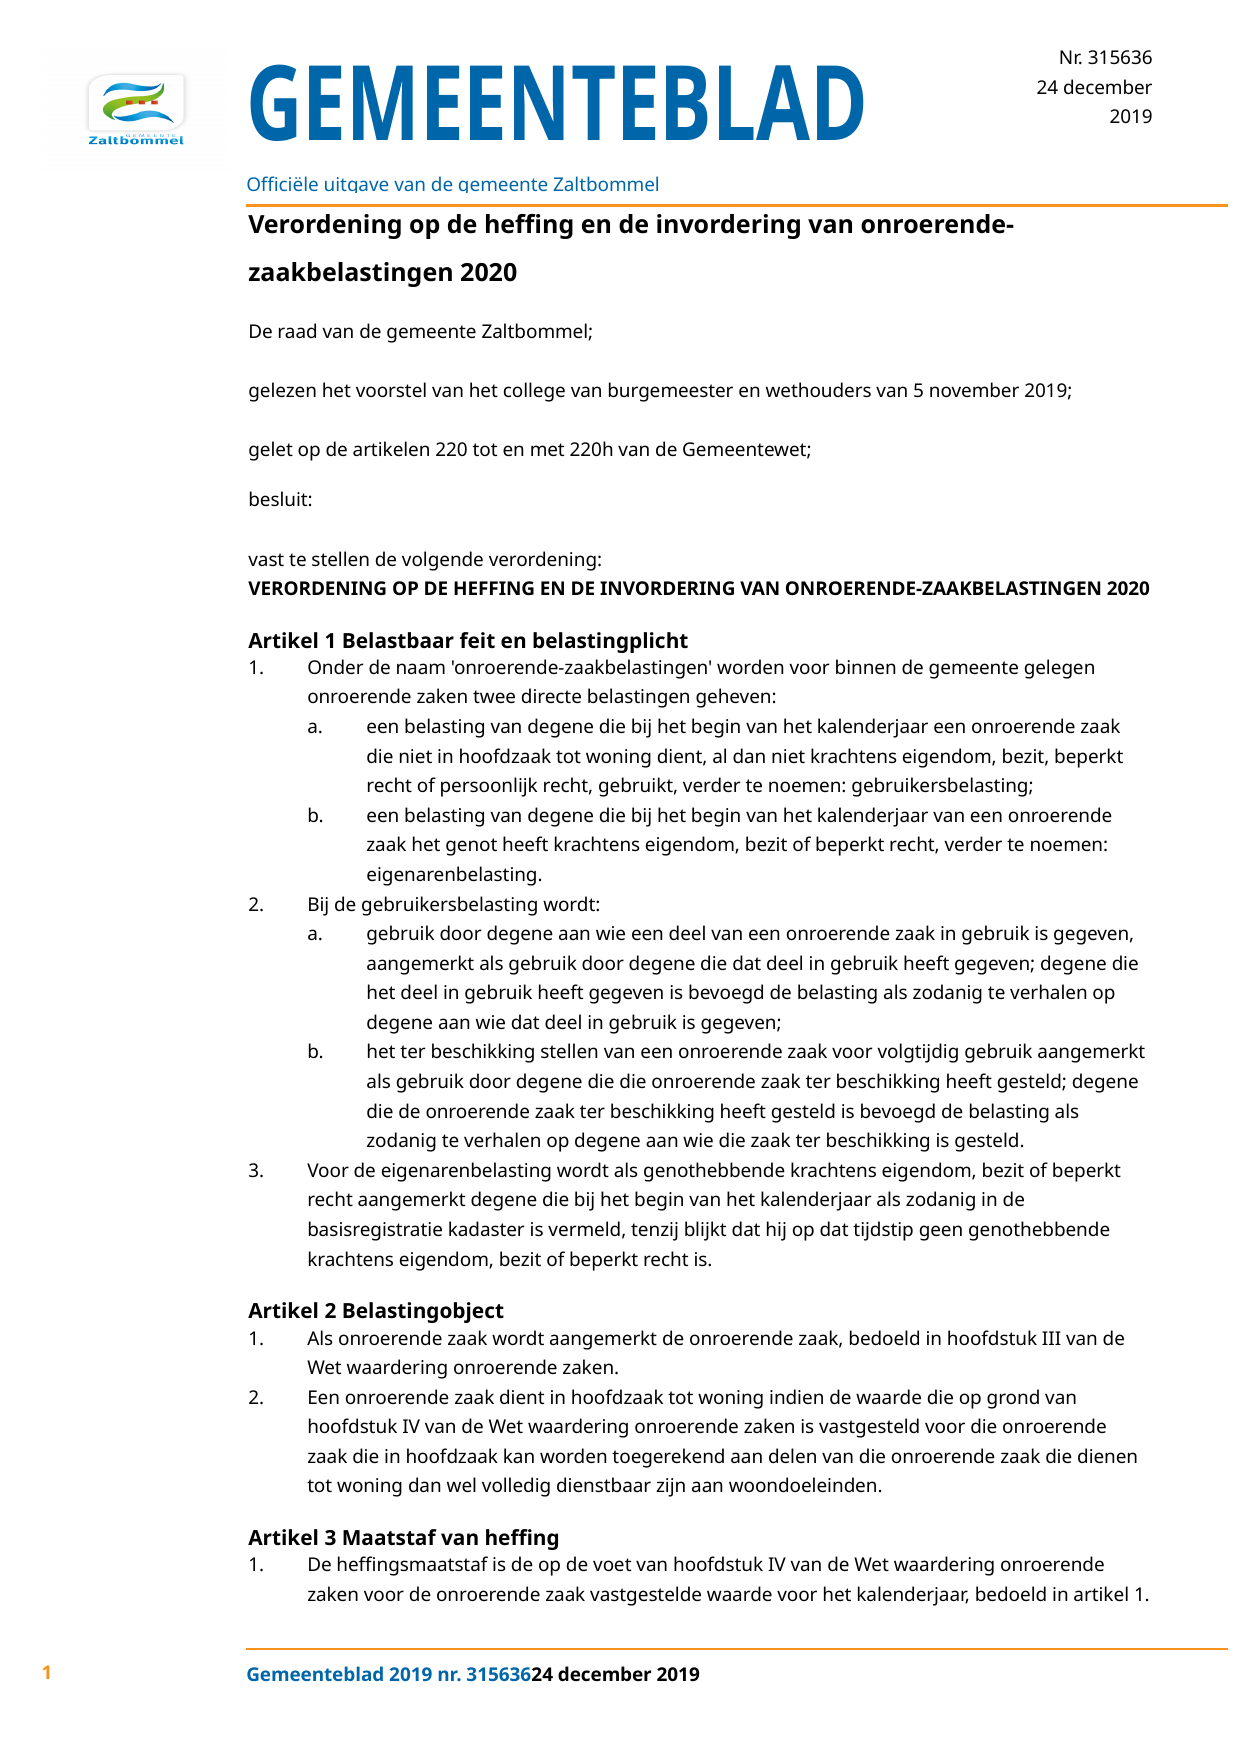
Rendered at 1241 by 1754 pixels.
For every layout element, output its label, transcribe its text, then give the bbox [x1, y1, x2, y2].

text gelezen het voorstel van het college van burgemeester en wethouders van 5 november 2019; [248, 377, 1152, 403]
text Artikel 3 Maatstaf van heffing [248, 1523, 1152, 1551]
text gelet op de artikelen 220 tot en met 220h van de Gemeentewet; [248, 436, 1152, 462]
list Een onroerende zaak dient in hoofdzaak tot woning indien de waarde die op grond van hoofdstuk IV van de Wet waardering onroerende zaken is vastgesteld voor die onroerende zaak die in hoofdzaak kan worden toegerekend aan delen van die onroerende zaak die dienen tot woning dan wel volledig dienstbaar zijn aan woondoeleinden. [248, 1384, 1152, 1498]
list een belasting van degene die bij het begin van het kalenderjaar van een onroerende zaak het genot heeft krachtens eigendom, bezit of beperkt recht, verder te noemen: eigenarenbelasting. [307, 802, 1152, 887]
text vast te stellen de volgende verordening: [248, 546, 1152, 571]
list De heffingsmaatstaf is de op de voet van hoofdstuk IV van de Wet waardering onroerende zaken voor de onroerende zaak vastgestelde waarde voor het kalenderjaar, bedoeld in artikel 1. [248, 1551, 1152, 1607]
list een belasting van degene die bij het begin van het kalenderjaar een onroerende zaak die niet in hoofdzaak tot woning dient, al dan niet krachtens eigendom, bezit, beperkt recht of persoonlijk recht, gebruikt, verder te noemen: gebruikersbelasting; [307, 713, 1152, 798]
text De raad van de gemeente Zaltbommel; [248, 318, 1152, 344]
text Artikel 1 Belastbaar feit en belastingplicht [248, 626, 1152, 654]
text VERORDENING OP DE HEFFING EN DE INVORDERING VAN ONROERENDE-ZAAKBELASTINGEN 2020 [248, 575, 1152, 601]
list het ter beschikking stellen van een onroerende zaak voor volgtijdig gebruik aangemerkt als gebruik door degene die die onroerende zaak ter beschikking heeft gesteld; degene die de onroerende zaak ter beschikking heeft gesteld is bevoegd de belasting als zodanig te verhalen op degene aan wie die zaak ter beschikking is gesteld. [307, 1039, 1152, 1153]
list Als onroerende zaak wordt aangemerkt de onroerende zaak, bedoeld in hoofdstuk III van de Wet waardering onroerende zaken. [248, 1325, 1152, 1380]
list Bij de gebruikersbelasting wordt: [248, 891, 1152, 917]
picture [41, 47, 231, 172]
text Verordening op de heffing en de invordering van onroerende-zaakbelastingen 2020 [248, 207, 1152, 288]
text besluit: [248, 487, 1152, 512]
list gebruik door degene aan wie een deel van een onroerende zaak in gebruik is gegeven, aangemerkt als gebruik door degene die dat deel in gebruik heeft gegeven; degene die het deel in gebruik heeft gegeven is bevoegd de belasting als zodanig te verhalen op degene aan wie dat deel in gebruik is gegeven; [307, 920, 1152, 1035]
list Voor de eigenarenbelasting wordt als genothebbende krachtens eigendom, bezit of beperkt recht aangemerkt degene die bij het begin van het kalenderjaar als zodanig in de basisregistratie kadaster is vermeld, tenzij blijkt dat hij op dat tijdstip geen genothebbende krachtens eigendom, bezit of beperkt recht is. [248, 1157, 1152, 1272]
text Artikel 2 Belastingobject [248, 1296, 1152, 1325]
list Onder de naam 'onroerende-zaakbelastingen' worden voor binnen de gemeente gelegen onroerende zaken twee directe belastingen geheven: [248, 654, 1152, 709]
